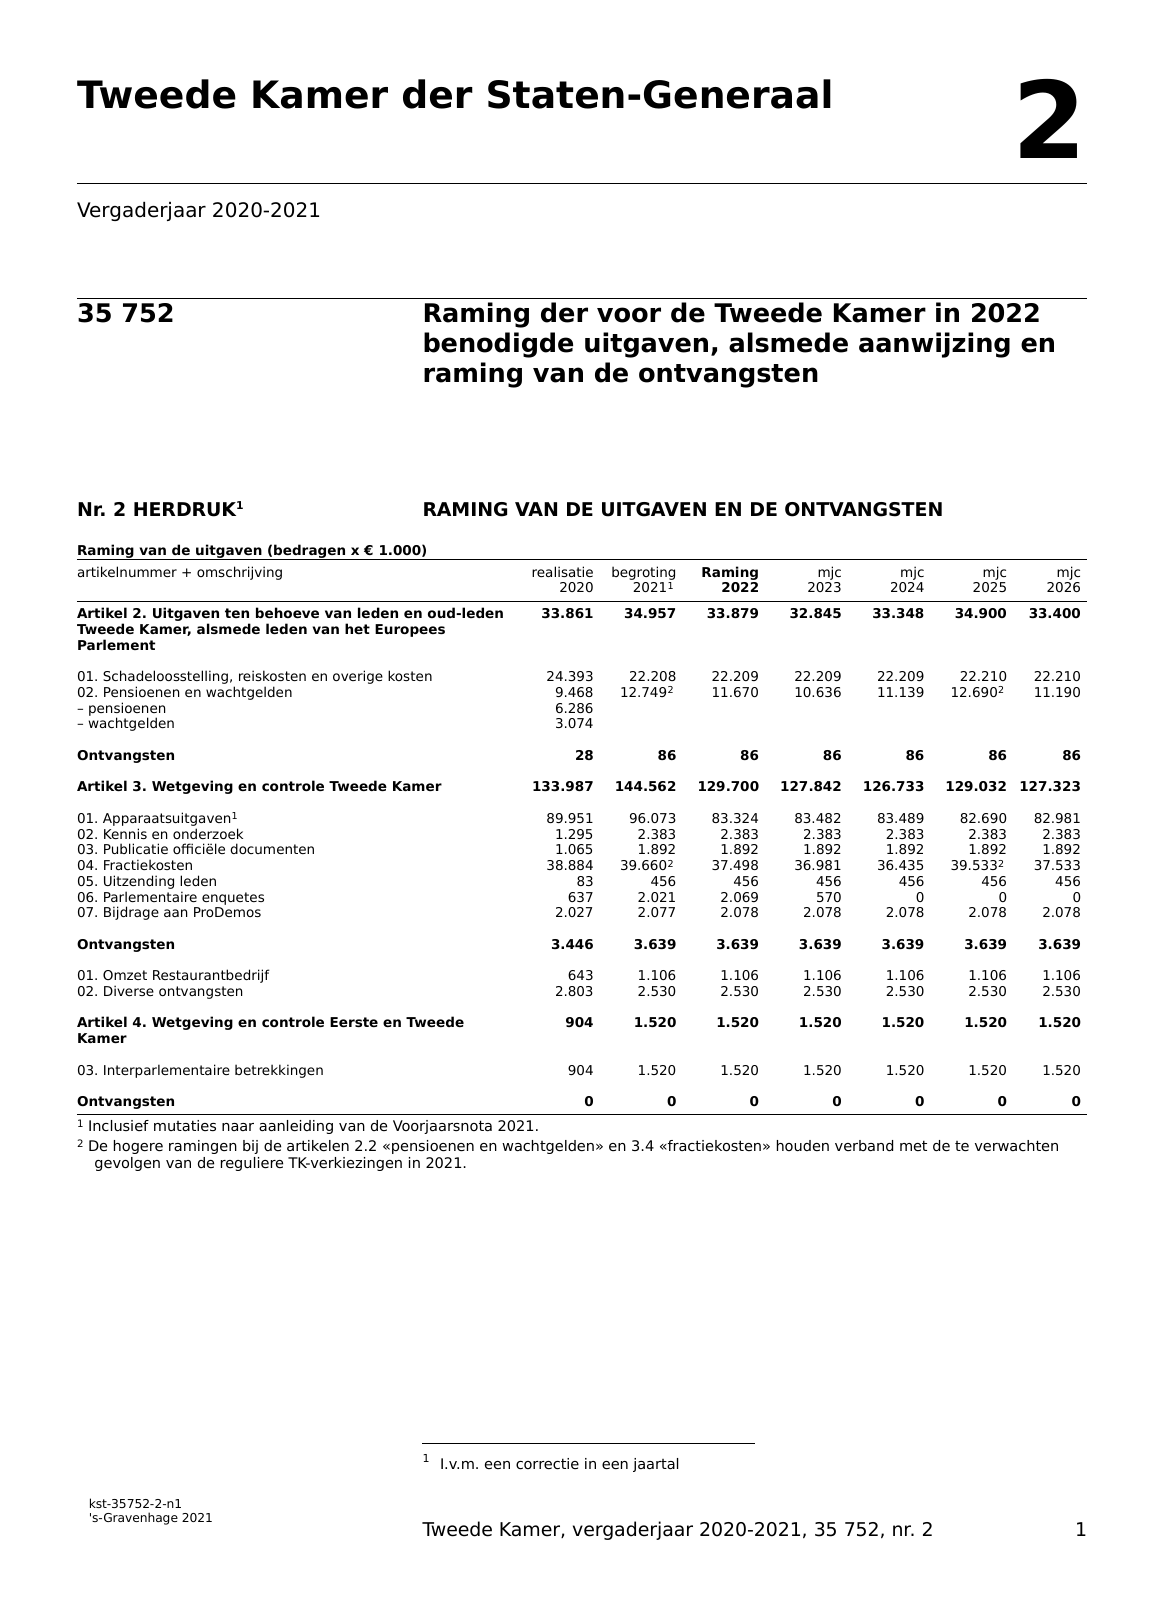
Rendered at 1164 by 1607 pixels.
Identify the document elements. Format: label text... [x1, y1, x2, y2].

table_cell 0 [930, 889, 1013, 905]
table_cell 24.393 [514, 669, 599, 685]
table_cell [77, 1078, 514, 1094]
table_cell [77, 764, 514, 779]
table_cell [514, 795, 599, 811]
table_cell 0 [1013, 889, 1087, 905]
table_cell – pensioenen [77, 701, 514, 716]
table_cell [682, 795, 765, 811]
table_cell [77, 795, 514, 811]
table_cell [682, 732, 765, 748]
table_cell 11.139 [848, 685, 930, 701]
table_cell 22.209 [848, 669, 930, 685]
table_cell 1.520 [599, 1063, 682, 1078]
table_cell [765, 654, 847, 669]
table_cell 1 Inclusief mutaties naar aanleiding van de Voorjaarsnota 2021. 2 De hogere ramingen bij de artikelen 2.2 «pensioenen en wachtgelden» en 3.4 «fractiekosten» houden verband met de te verwachten gevolgen van de reguliere TK-verkiezingen in 2021. [77, 1115, 1087, 1172]
table_cell 1.892 [1013, 842, 1087, 858]
table_cell 0 [848, 1094, 930, 1114]
table_cell 02. Diverse ontvangsten [77, 984, 514, 999]
table_cell 86 [682, 748, 765, 763]
table_cell [77, 1000, 514, 1015]
table_cell 83.489 [848, 811, 930, 826]
table_cell [848, 654, 930, 669]
text kst-35752-2-n1 [88, 1497, 323, 1511]
table_cell 144.562 [599, 779, 682, 795]
table_cell 33.861 [514, 602, 599, 653]
table_cell [765, 1078, 847, 1094]
table_cell [599, 795, 682, 811]
table_cell 637 [514, 889, 599, 905]
table_cell 2.803 [514, 984, 599, 999]
table_cell 0 [930, 1094, 1013, 1114]
table_cell 127.323 [1013, 779, 1087, 795]
table_cell [682, 921, 765, 937]
table_cell 3.639 [848, 937, 930, 952]
table_cell 1.520 [1013, 1063, 1087, 1078]
table_cell 1.106 [1013, 968, 1087, 984]
table_cell 03. Publicatie officiële documenten [77, 842, 514, 858]
table_cell 1.520 [930, 1063, 1013, 1078]
table_cell mjc 2024 [848, 560, 930, 601]
table_cell 22.209 [765, 669, 847, 685]
table_cell [514, 1047, 599, 1062]
table_cell [1013, 1047, 1087, 1062]
table_cell [514, 654, 599, 669]
table_header 2 [886, 59, 1087, 183]
table_cell 456 [599, 874, 682, 889]
table_cell 2.027 [514, 905, 599, 921]
table_cell [848, 952, 930, 968]
table_cell 83 [514, 874, 599, 889]
table_cell [930, 1047, 1013, 1062]
table_cell 1.106 [930, 968, 1013, 984]
table_cell 1.520 [682, 1015, 765, 1047]
table_cell 32.845 [765, 602, 847, 653]
table_cell [848, 921, 930, 937]
table_cell [930, 952, 1013, 968]
table_cell [1013, 764, 1087, 779]
table_cell 01. Schadeloosstelling, reiskosten en overige kosten [77, 669, 514, 685]
table_cell 34.900 [930, 602, 1013, 653]
table_cell [930, 654, 1013, 669]
table_cell [930, 716, 1013, 732]
table_cell begroting 20211 [599, 560, 682, 601]
table_cell mjc 2025 [930, 560, 1013, 601]
table_cell [930, 764, 1013, 779]
table_cell 9.468 [514, 685, 599, 701]
table_cell 456 [1013, 874, 1087, 889]
table_cell 1.065 [514, 842, 599, 858]
table_cell Vergaderjaar 2020-2021 [77, 184, 1087, 298]
table_cell 3.074 [514, 716, 599, 732]
table_cell 456 [765, 874, 847, 889]
table_cell 01. Apparaatsuitgaven1 [77, 811, 514, 826]
table_cell 1.106 [848, 968, 930, 984]
table_cell 04. Fractiekosten [77, 858, 514, 874]
table_cell [514, 764, 599, 779]
table_cell 1.892 [765, 842, 847, 858]
table_cell 02. Pensioenen en wachtgelden [77, 685, 514, 701]
table_header Raming van de uitgaven (bedragen x € 1.000) [77, 543, 1087, 559]
subtitle Nr. 2 HERDRUK RAMING VAN DE UITGAVEN EN DE ONTVANGSTEN [77, 499, 1087, 521]
table_cell [930, 701, 1013, 716]
table_cell 133.987 [514, 779, 599, 795]
table_cell 05. Uitzending leden [77, 874, 514, 889]
table_cell [682, 952, 765, 968]
table_cell – wachtgelden [77, 716, 514, 732]
table_cell 82.981 [1013, 811, 1087, 826]
table_cell 36.435 [848, 858, 930, 874]
table_cell [599, 1047, 682, 1062]
table_cell 82.690 [930, 811, 1013, 826]
table_cell [848, 716, 930, 732]
table_cell [77, 921, 514, 937]
table_cell [848, 1047, 930, 1062]
table_cell [1013, 701, 1087, 716]
table_cell [682, 716, 765, 732]
table_cell [599, 654, 682, 669]
table_cell 28 [514, 748, 599, 763]
table_cell 3.639 [930, 937, 1013, 952]
table_cell [514, 1000, 599, 1015]
table_cell [765, 952, 847, 968]
table_cell 2.530 [930, 984, 1013, 999]
table_cell 2.530 [848, 984, 930, 999]
table_cell 1.892 [682, 842, 765, 858]
table_cell [599, 716, 682, 732]
table_cell realisatie 2020 [514, 560, 599, 601]
table_cell Artikel 4. Wetgeving en controle Eerste en Tweede Kamer [77, 1015, 514, 1047]
table_cell Raming 2022 [682, 560, 765, 601]
table_cell 643 [514, 968, 599, 984]
table_cell [1013, 795, 1087, 811]
table_cell [765, 795, 847, 811]
table_cell 86 [848, 748, 930, 763]
table_cell [765, 716, 847, 732]
table_cell 86 [599, 748, 682, 763]
table_cell [848, 1078, 930, 1094]
table_cell 02. Kennis en onderzoek [77, 826, 514, 842]
table_cell [1013, 716, 1087, 732]
table_cell mjc 2026 [1013, 560, 1087, 601]
table_cell 3.639 [765, 937, 847, 952]
table_cell [765, 1000, 847, 1015]
table_cell 86 [1013, 748, 1087, 763]
table_cell 129.032 [930, 779, 1013, 795]
table_cell [682, 1078, 765, 1094]
table_cell 83.324 [682, 811, 765, 826]
table_cell 1.106 [682, 968, 765, 984]
table_cell [765, 921, 847, 937]
table_cell 570 [765, 889, 847, 905]
table_header Tweede Kamer der Staten-Generaal [77, 59, 886, 183]
table_cell [765, 1047, 847, 1062]
table_cell 86 [765, 748, 847, 763]
table_cell 33.879 [682, 602, 765, 653]
table_cell 36.981 [765, 858, 847, 874]
table_cell [599, 764, 682, 779]
table_cell [1013, 952, 1087, 968]
table_cell [848, 1000, 930, 1015]
table_cell [848, 701, 930, 716]
table_cell [1013, 921, 1087, 937]
table_cell 2.383 [1013, 826, 1087, 842]
table_cell 2.077 [599, 905, 682, 921]
table_cell [599, 921, 682, 937]
table_cell 3.446 [514, 937, 599, 952]
table_cell 2.021 [599, 889, 682, 905]
table_cell Artikel 2. Uitgaven ten behoeve van leden en oud-leden Tweede Kamer, alsmede leden van het Europees Parlement [77, 602, 514, 653]
table_cell Ontvangsten [77, 748, 514, 763]
table_cell 3.639 [1013, 937, 1087, 952]
table_cell [599, 732, 682, 748]
table_cell 38.884 [514, 858, 599, 874]
text 's-Gravenhage 2021 [88, 1511, 323, 1525]
table_cell 1.892 [599, 842, 682, 858]
table_cell 6.286 [514, 701, 599, 716]
table_cell 33.348 [848, 602, 930, 653]
table_cell 0 [682, 1094, 765, 1114]
table_cell 1.106 [765, 968, 847, 984]
table_cell 1.295 [514, 826, 599, 842]
table_cell 0 [599, 1094, 682, 1114]
table_cell 01. Omzet Restaurantbedrijf [77, 968, 514, 984]
table_cell Artikel 3. Wetgeving en controle Tweede Kamer [77, 779, 514, 795]
table_cell [514, 1078, 599, 1094]
table_cell 2.530 [599, 984, 682, 999]
table_cell 1.520 [765, 1063, 847, 1078]
table_cell 1.520 [1013, 1015, 1087, 1047]
table_cell 2.383 [930, 826, 1013, 842]
table_cell 10.636 [765, 685, 847, 701]
table_cell mjc 2023 [765, 560, 847, 601]
table_cell artikelnummer + omschrijving [77, 560, 514, 601]
table_cell 2.069 [682, 889, 765, 905]
table_cell 22.210 [930, 669, 1013, 685]
table_cell 456 [848, 874, 930, 889]
table_cell 456 [930, 874, 1013, 889]
table_cell 3.639 [682, 937, 765, 952]
table_cell 1.106 [599, 968, 682, 984]
table_cell 12.7492 [599, 685, 682, 701]
table_cell 2.078 [848, 905, 930, 921]
table_cell 3.639 [599, 937, 682, 952]
table_cell 86 [930, 748, 1013, 763]
table_cell 0 [848, 889, 930, 905]
table_cell 126.733 [848, 779, 930, 795]
table_cell 2.383 [682, 826, 765, 842]
table_cell [1013, 1078, 1087, 1094]
table_cell 07. Bijdrage aan ProDemos [77, 905, 514, 921]
subtitle 35 752 Raming der voor de Tweede Kamer in 2022 benodigde uitgaven, alsmede aanwijzing en raming van de ontvangsten [77, 299, 1087, 388]
table_cell 1.892 [848, 842, 930, 858]
table_cell 0 [514, 1094, 599, 1114]
table_cell 96.073 [599, 811, 682, 826]
table_cell 12.6902 [930, 685, 1013, 701]
table_cell Ontvangsten [77, 1094, 514, 1114]
table_cell 03. Interparlementaire betrekkingen [77, 1063, 514, 1078]
table_cell 37.533 [1013, 858, 1087, 874]
table_cell [848, 795, 930, 811]
table_cell 2.078 [682, 905, 765, 921]
table_cell 2.383 [599, 826, 682, 842]
table_cell [765, 701, 847, 716]
table_cell 33.400 [1013, 602, 1087, 653]
table_cell 129.700 [682, 779, 765, 795]
table_cell 11.190 [1013, 685, 1087, 701]
table_cell 0 [765, 1094, 847, 1114]
table_cell [599, 701, 682, 716]
table_cell 83.482 [765, 811, 847, 826]
table_cell 456 [682, 874, 765, 889]
table_cell 1.520 [848, 1015, 930, 1047]
table_cell 22.208 [599, 669, 682, 685]
table_cell 06. Parlementaire enquetes [77, 889, 514, 905]
table_cell 2.530 [682, 984, 765, 999]
table_cell [77, 654, 514, 669]
table_cell [1013, 732, 1087, 748]
table_cell 1.520 [848, 1063, 930, 1078]
table_cell [930, 921, 1013, 937]
table_cell [682, 701, 765, 716]
table_cell 34.957 [599, 602, 682, 653]
table_cell 2.530 [765, 984, 847, 999]
table_cell 22.209 [682, 669, 765, 685]
table_cell [930, 795, 1013, 811]
table_cell [1013, 1000, 1087, 1015]
table_cell 22.210 [1013, 669, 1087, 685]
table_cell [599, 952, 682, 968]
table_cell 2.078 [1013, 905, 1087, 921]
table_cell [514, 952, 599, 968]
table_cell [599, 1078, 682, 1094]
table_cell [514, 732, 599, 748]
table_cell [514, 921, 599, 937]
table_cell 0 [1013, 1094, 1087, 1114]
table_cell 2.530 [1013, 984, 1087, 999]
table_cell [77, 1047, 514, 1062]
table_cell [848, 732, 930, 748]
table_cell 1.892 [930, 842, 1013, 858]
table_cell [930, 1000, 1013, 1015]
table_cell 1.520 [765, 1015, 847, 1047]
table_cell [930, 732, 1013, 748]
table_cell 2.078 [765, 905, 847, 921]
table_cell 2.383 [848, 826, 930, 842]
table_cell 1.520 [682, 1063, 765, 1078]
table_cell 39.6602 [599, 858, 682, 874]
table_cell [682, 764, 765, 779]
table_cell 2.383 [765, 826, 847, 842]
table_cell [848, 764, 930, 779]
text I.v.m. een correctie in een jaartal [422, 1452, 1087, 1474]
table_cell Ontvangsten [77, 937, 514, 952]
table_cell [1013, 654, 1087, 669]
table_cell [765, 732, 847, 748]
table_cell [77, 732, 514, 748]
table_cell [682, 654, 765, 669]
table_cell [682, 1000, 765, 1015]
table_cell [682, 1047, 765, 1062]
table_cell 904 [514, 1015, 599, 1047]
table_cell [599, 1000, 682, 1015]
table_cell 37.498 [682, 858, 765, 874]
table_cell 127.842 [765, 779, 847, 795]
table_cell [765, 764, 847, 779]
table_cell 1.520 [930, 1015, 1013, 1047]
table_cell 89.951 [514, 811, 599, 826]
table_cell 1.520 [599, 1015, 682, 1047]
table_cell [930, 1078, 1013, 1094]
table_cell 11.670 [682, 685, 765, 701]
table_cell 904 [514, 1063, 599, 1078]
table_cell 39.5332 [930, 858, 1013, 874]
table_cell 2.078 [930, 905, 1013, 921]
table_cell [77, 952, 514, 968]
